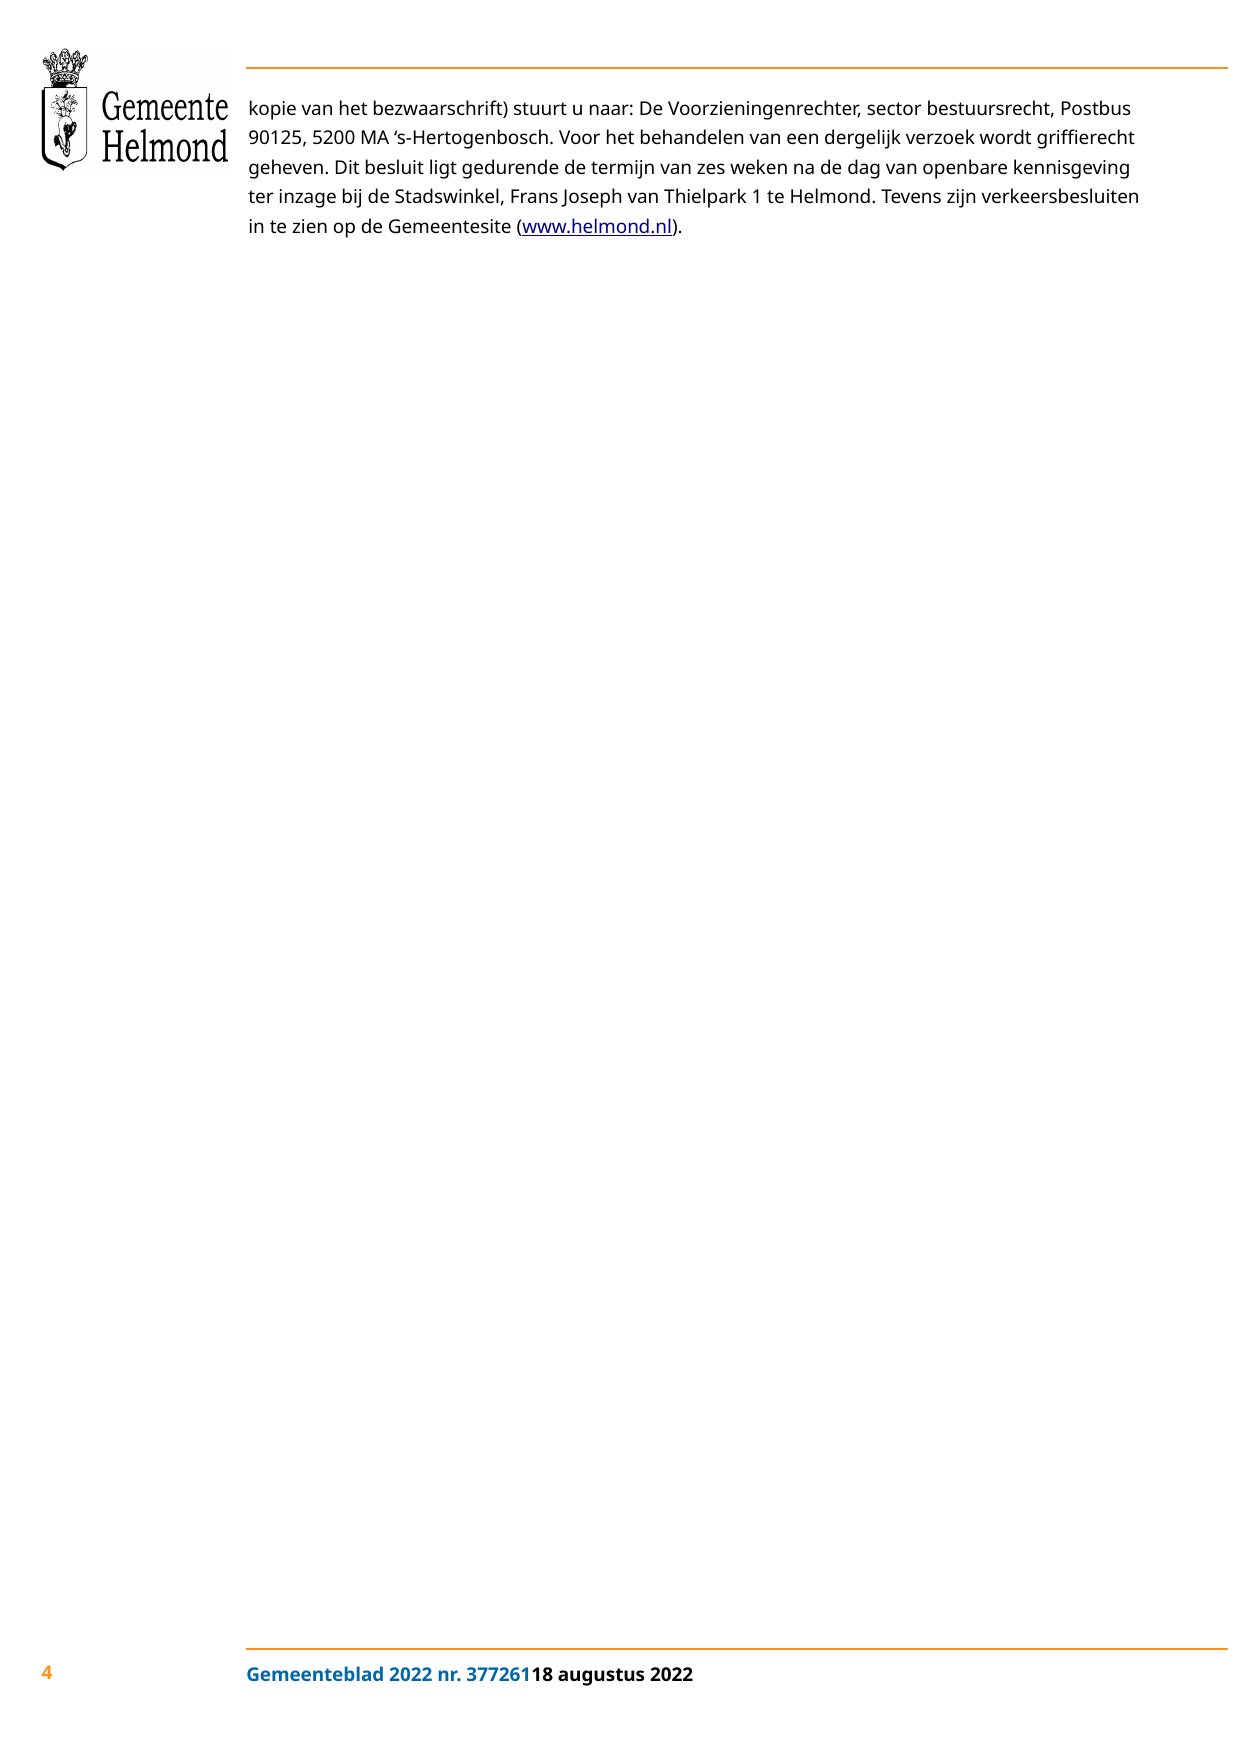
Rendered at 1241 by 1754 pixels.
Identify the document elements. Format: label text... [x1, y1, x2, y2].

picture [41, 47, 231, 172]
text kopie van het bezwaarschrift) stuurt u naar: De Voorzieningenrechter, sector bestuursrecht, Postbus 90125, 5200 MA ‘s-Hertogenbosch. Voor het behandelen van een dergelijk verzoek wordt griffierecht geheven. Dit besluit ligt gedurende de termijn van zes weken na de dag van openbare kennisgeving ter inzage bij de Stadswinkel, Frans Joseph van Thielpark 1 te Helmond. Tevens zijn verkeersbesluiten in te zien op de Gemeentesite (www.helmond.nl). [248, 95, 1152, 239]
